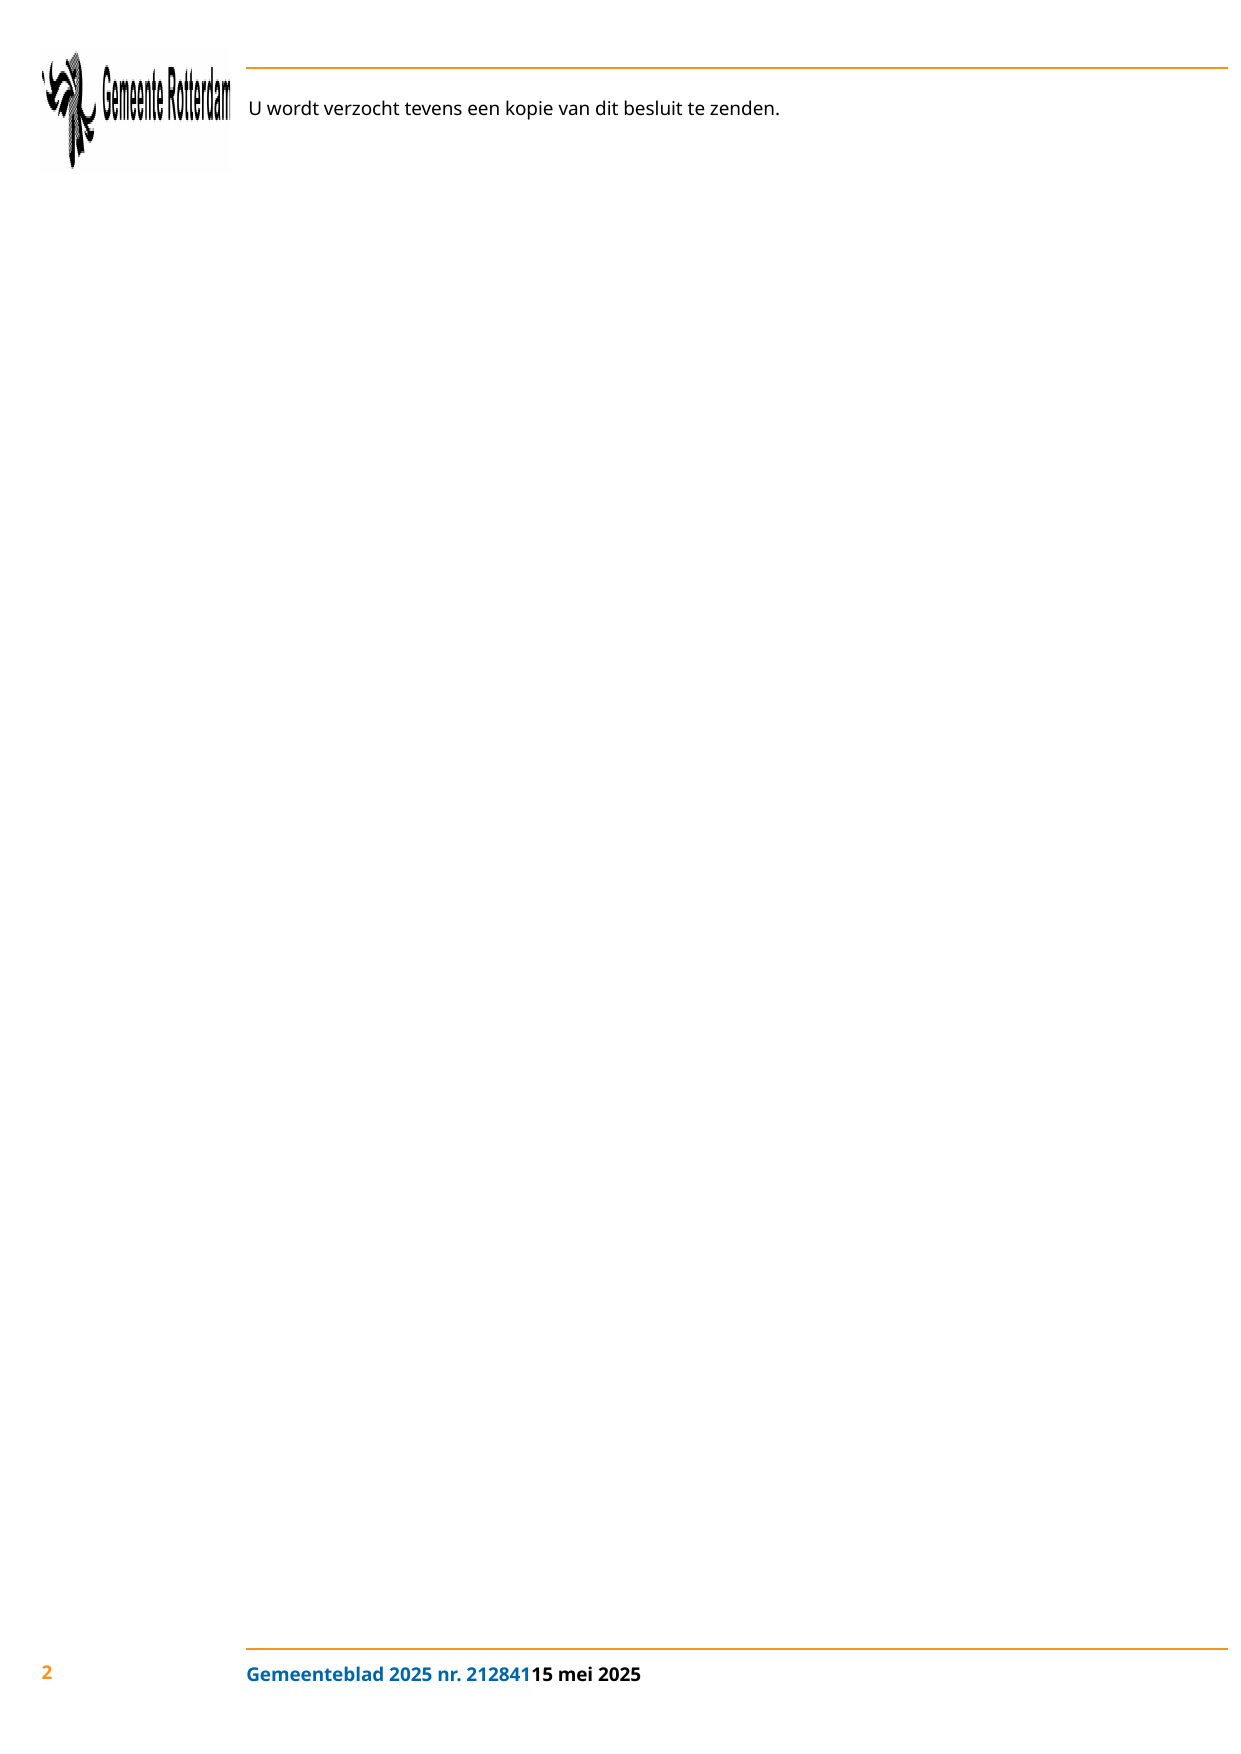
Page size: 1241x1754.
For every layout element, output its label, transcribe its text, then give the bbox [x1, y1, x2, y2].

picture [41, 47, 231, 172]
text U wordt verzocht tevens een kopie van dit besluit te zenden. [248, 95, 1152, 121]
